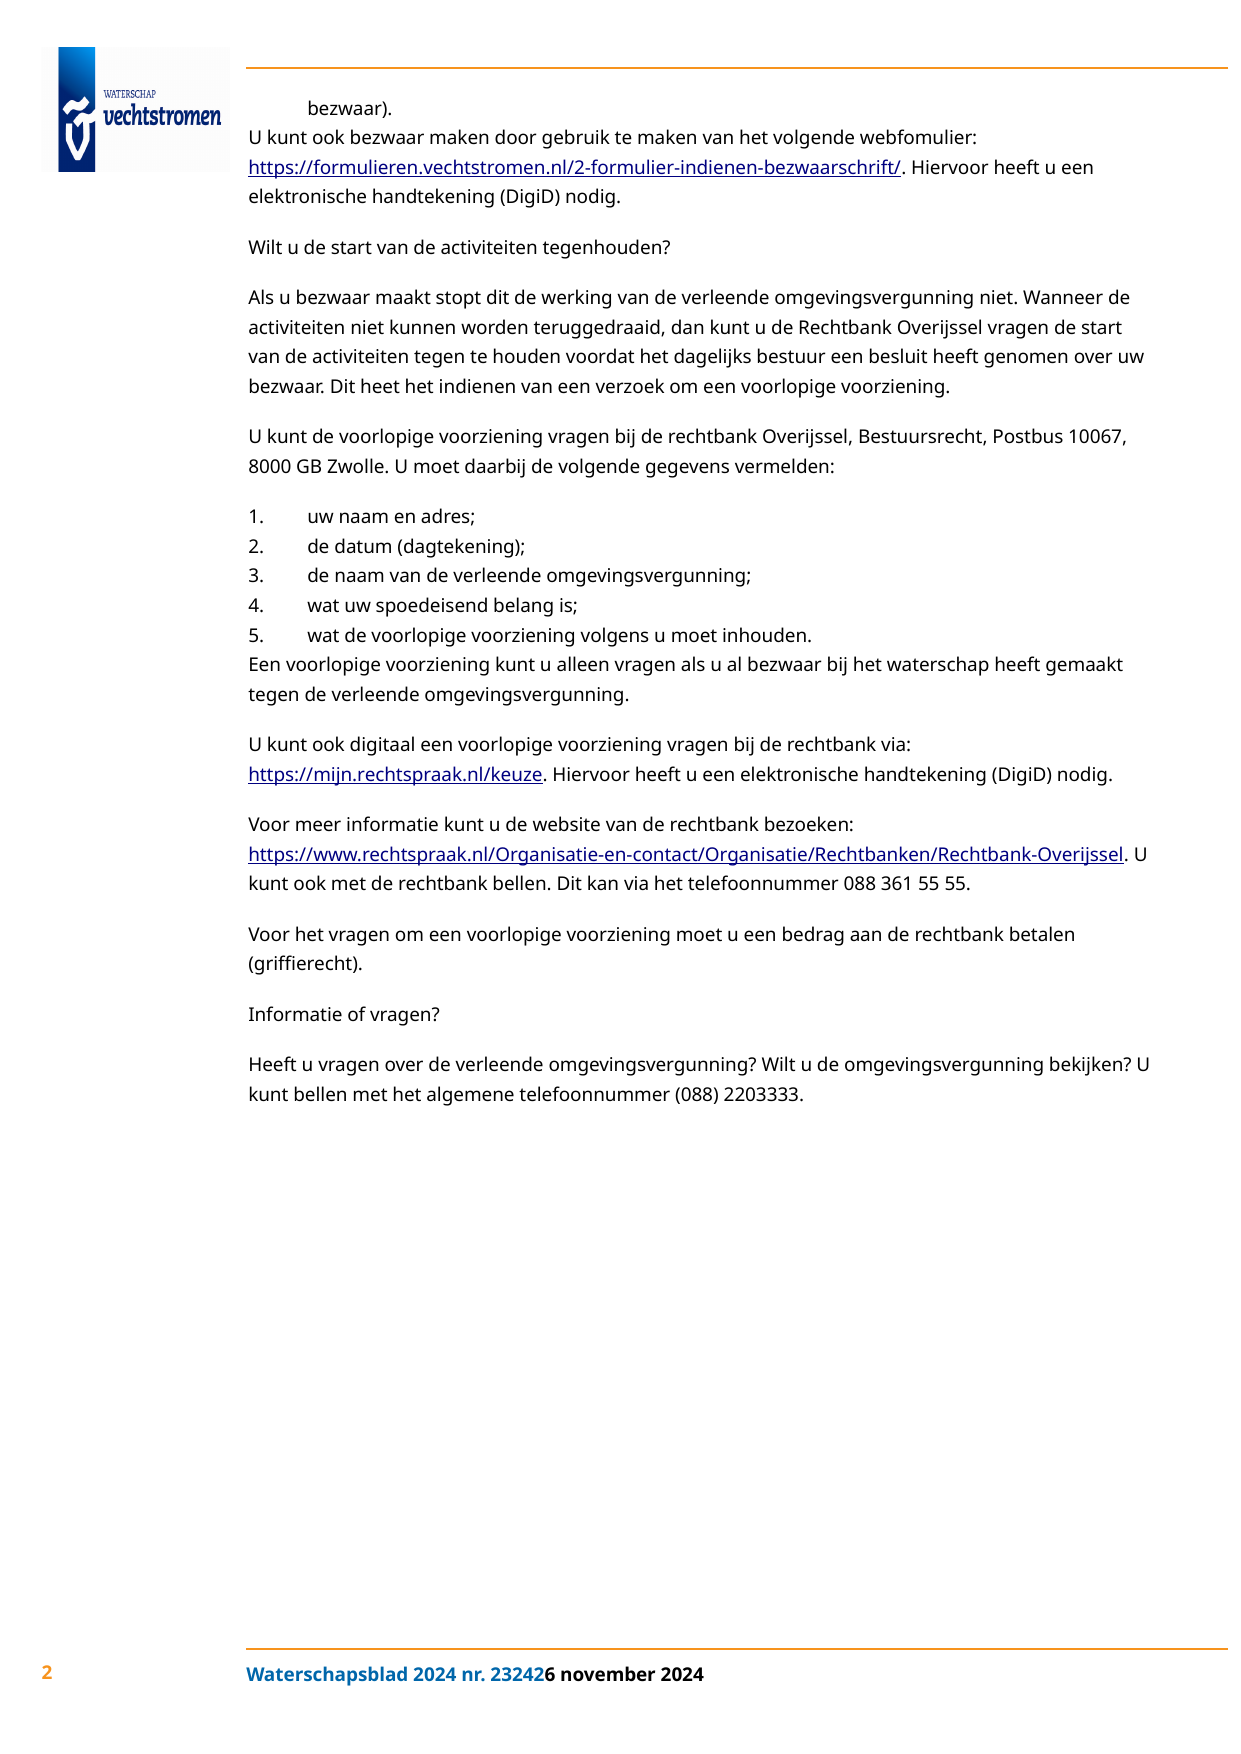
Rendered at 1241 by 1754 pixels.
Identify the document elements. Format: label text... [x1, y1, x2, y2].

list wat uw spoedeisend belang is; [248, 592, 1152, 618]
text Een voorlopige voorziening kunt u alleen vragen als u al bezwaar bij het waterschap heeft gemaakt tegen de verleende omgevingsvergunning. [248, 651, 1152, 707]
text Informatie of vragen? [248, 1001, 1152, 1027]
list bezwaar). [248, 95, 1152, 121]
list wat de voorlopige voorziening volgens u moet inhouden. [248, 622, 1152, 648]
text Als u bezwaar maakt stopt dit de werking van de verleende omgevingsvergunning niet. Wanneer de activiteiten niet kunnen worden teruggedraaid, dan kunt u de Rechtbank Overijssel vragen de start van de activiteiten tegen te houden voordat het dagelijks bestuur een besluit heeft genomen over uw bezwaar. Dit heet het indienen van een verzoek om een voorlopige voorziening. [248, 284, 1152, 399]
list uw naam en adres; [248, 503, 1152, 529]
text Wilt u de start van de activiteiten tegenhouden? [248, 234, 1152, 260]
list de datum (dagtekening); [248, 533, 1152, 559]
list de naam van de verleende omgevingsvergunning; [248, 563, 1152, 588]
text U kunt de voorlopige voorziening vragen bij de rechtbank Overijssel, Bestuursrecht, Postbus 10067, 8000 GB Zwolle. U moet daarbij de volgende gegevens vermelden: [248, 423, 1152, 479]
text Voor meer informatie kunt u de website van de rechtbank bezoeken: https://www.rechtspraak.nl/Organisatie-en-contact/Organisatie/Rechtbanken/Rechtbank-Overijssel. U kunt ook met de rechtbank bellen. Dit kan via het telefoonnummer 088 361 55 55. [248, 811, 1152, 896]
text U kunt ook bezwaar maken door gebruik te maken van het volgende webfomulier: https://formulieren.vechtstromen.nl/2-formulier-indienen-bezwaarschrift/. Hiervoor heeft u een elektronische handtekening (DigiD) nodig. [248, 124, 1152, 209]
text U kunt ook digitaal een voorlopige voorziening vragen bij de rechtbank via: https://mijn.rechtspraak.nl/keuze. Hiervoor heeft u een elektronische handtekening (DigiD) nodig. [248, 731, 1152, 787]
picture [41, 47, 231, 172]
text Heeft u vragen over de verleende omgevingsvergunning? Wilt u de omgevingsvergunning bekijken? U kunt bellen met het algemene telefoonnummer (088) 2203333. [248, 1051, 1152, 1107]
text Voor het vragen om een voorlopige voorziening moet u een bedrag aan de rechtbank betalen (griffierecht). [248, 921, 1152, 976]
